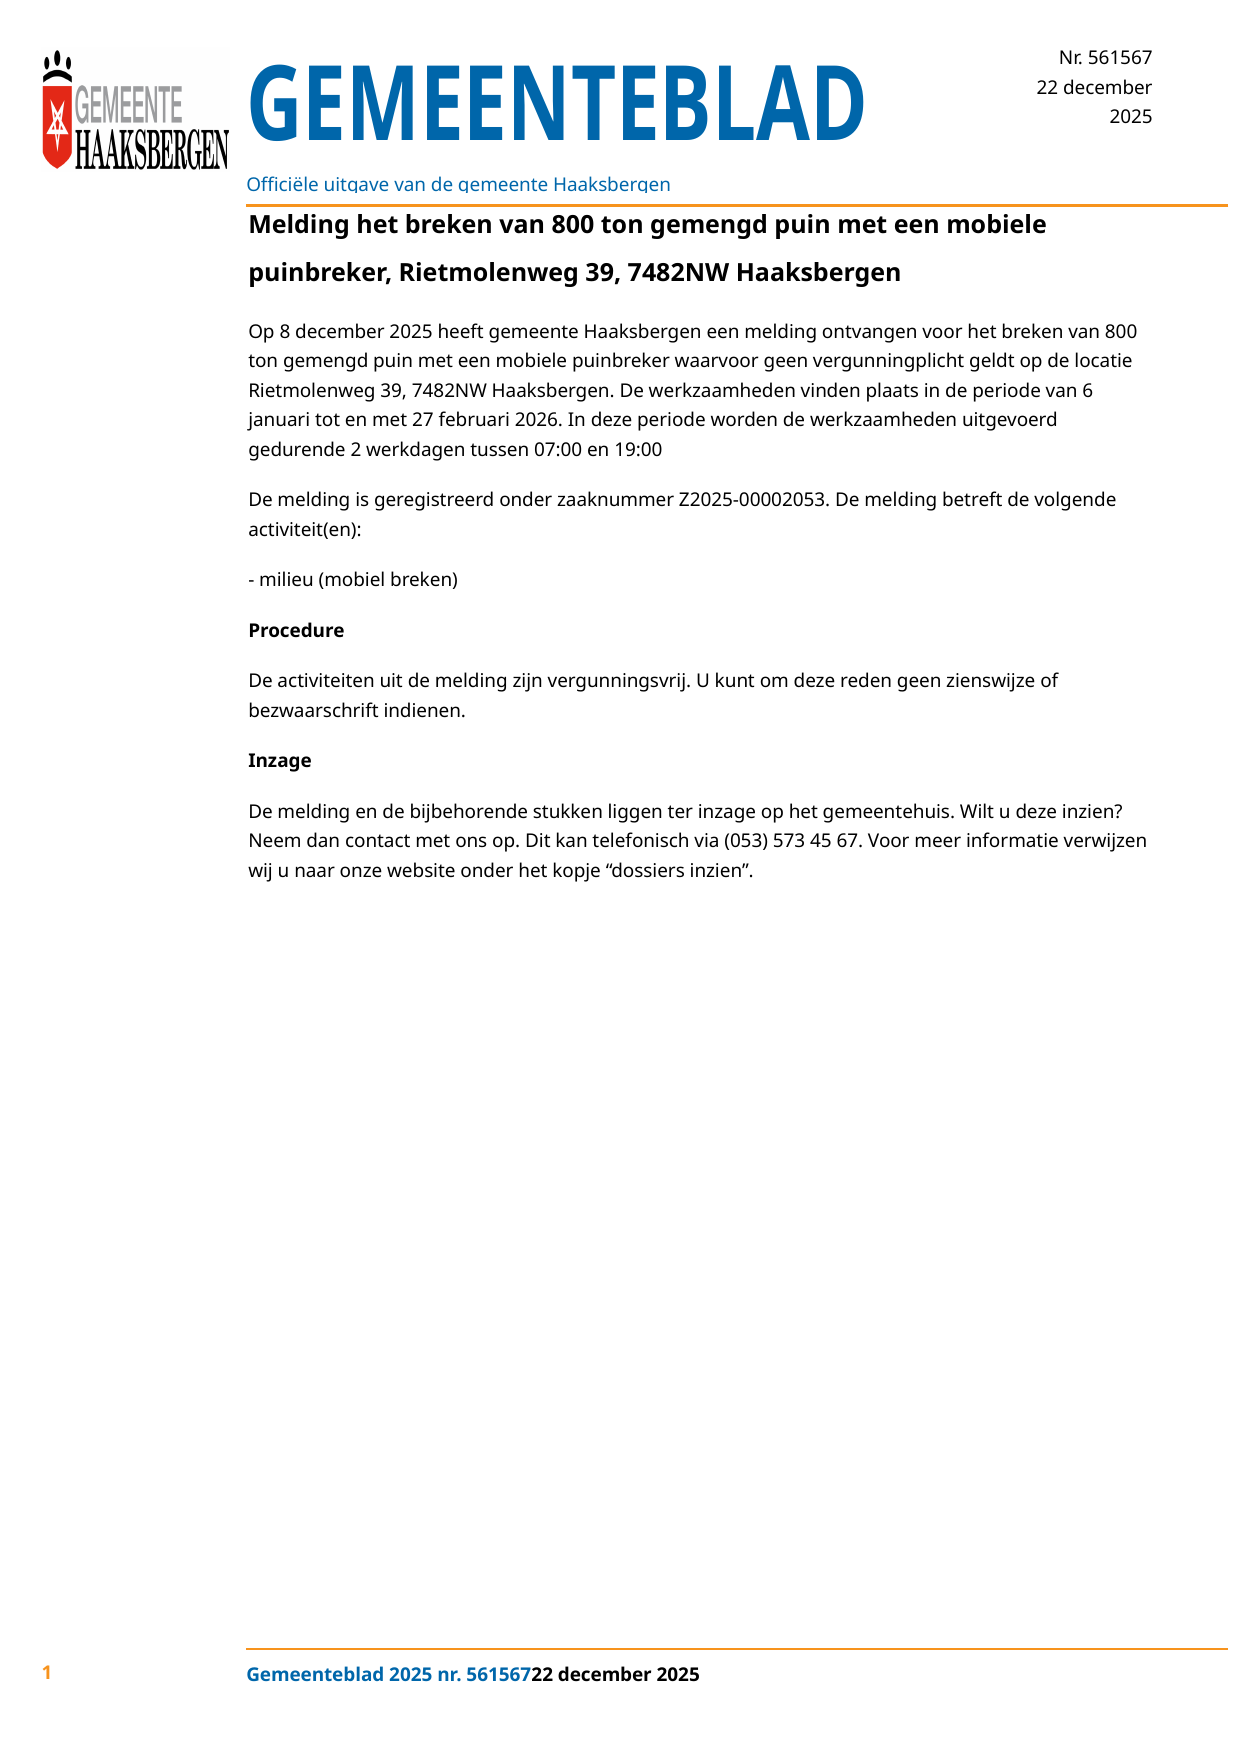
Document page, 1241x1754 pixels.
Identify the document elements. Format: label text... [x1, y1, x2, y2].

text De activiteiten uit de melding zijn vergunningsvrij. U kunt om deze reden geen zienswijze of bezwaarschrift indienen. [248, 667, 1152, 723]
text Op 8 december 2025 heeft gemeente Haaksbergen een melding ontvangen voor het breken van 800 ton gemengd puin met een mobiele puinbreker waarvoor geen vergunningplicht geldt op de locatie Rietmolenweg 39, 7482NW Haaksbergen. De werkzaamheden vinden plaats in de periode van 6 januari tot en met 27 februari 2026. In deze periode worden de werkzaamheden uitgevoerd gedurende 2 werkdagen tussen 07:00 en 19:00 [248, 318, 1152, 462]
picture [41, 47, 231, 172]
text De melding is geregistreerd onder zaaknummer Z2025-00002053. De melding betreft de volgende activiteit(en): [248, 487, 1152, 542]
text De melding en de bijbehorende stukken liggen ter inzage op het gemeentehuis. Wilt u deze inzien? Neem dan contact met ons op. Dit kan telefonisch via (053) 573 45 67. Voor meer informatie verwijzen wij u naar onze website onder het kopje “dossiers inzien”. [248, 798, 1152, 883]
text Melding het breken van 800 ton gemengd puin met een mobiele puinbreker, Rietmolenweg 39, 7482NW Haaksbergen [248, 207, 1152, 288]
text Inzage [248, 747, 1152, 773]
text - milieu (mobiel breken) [248, 567, 1152, 592]
text Procedure [248, 617, 1152, 643]
